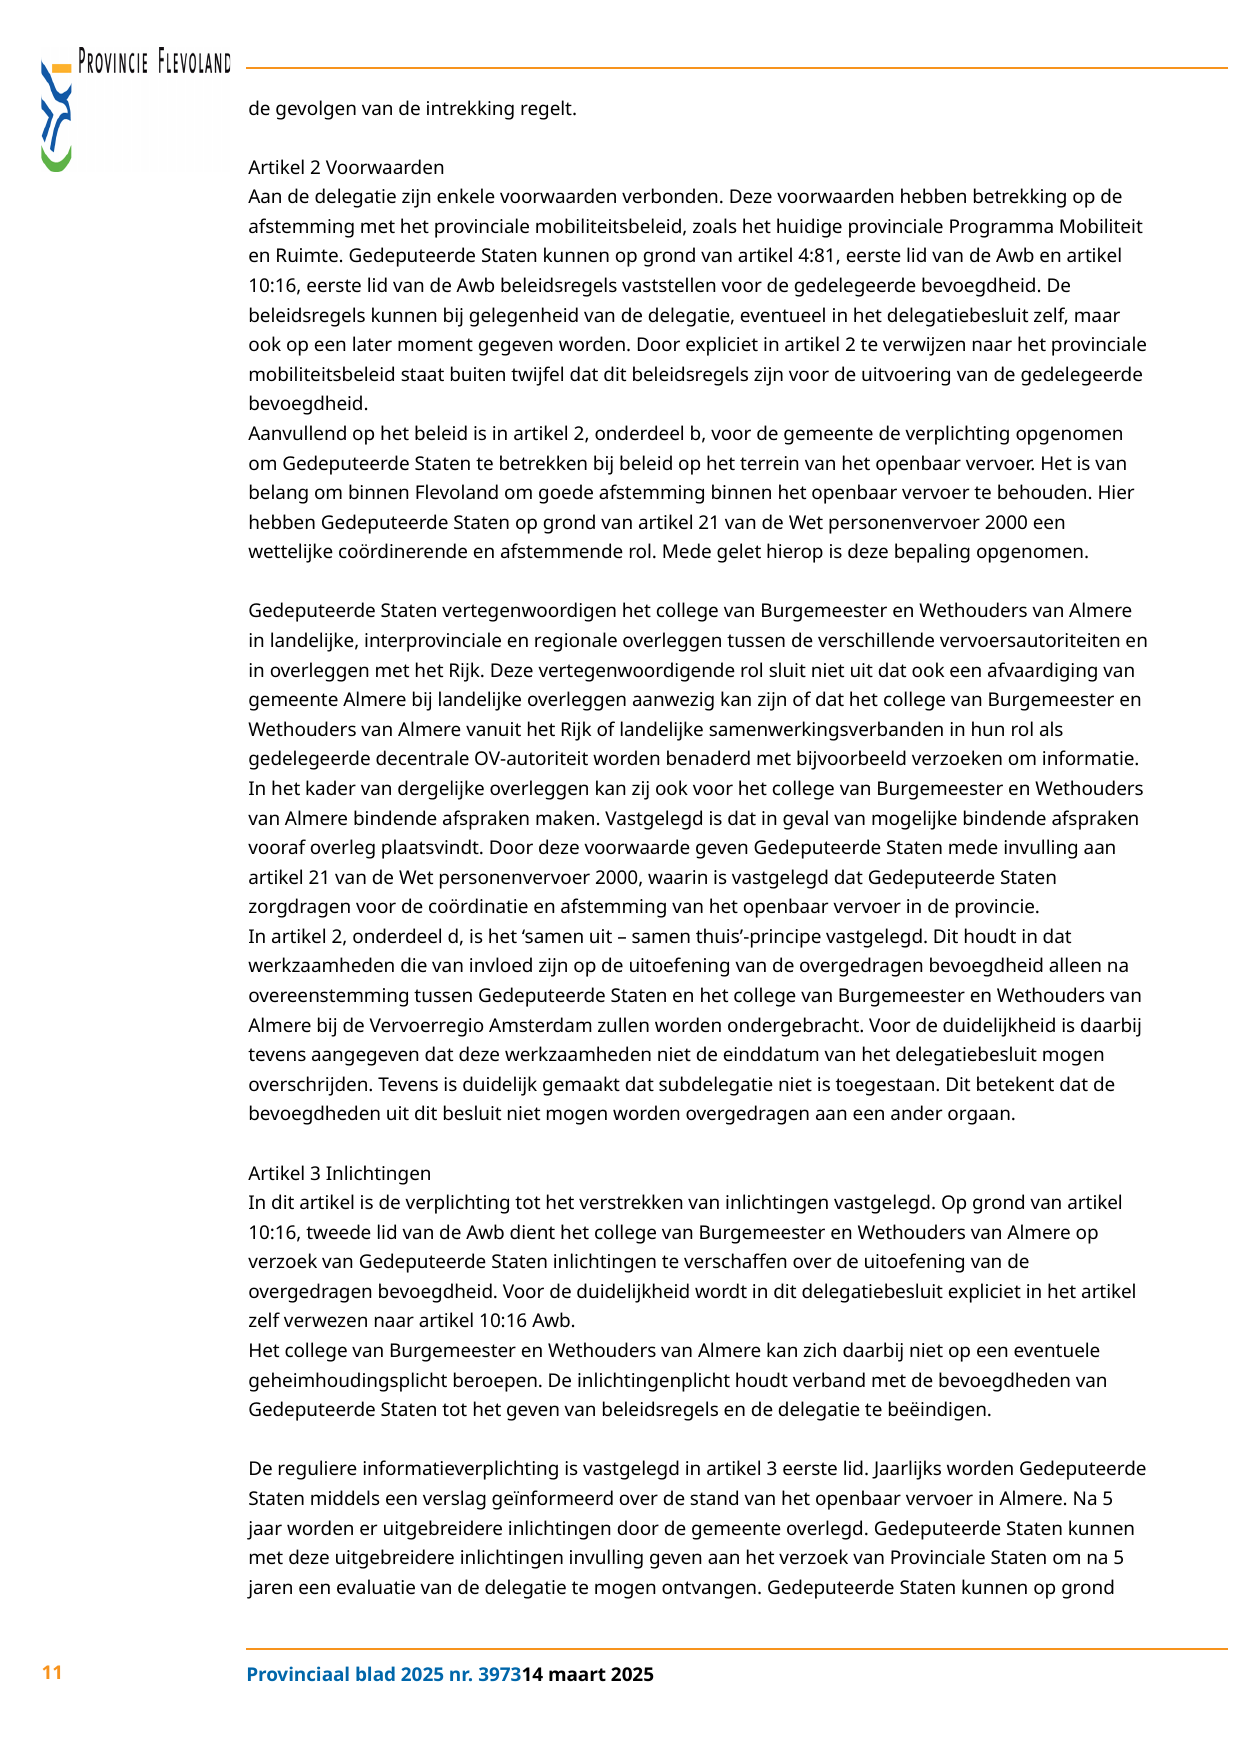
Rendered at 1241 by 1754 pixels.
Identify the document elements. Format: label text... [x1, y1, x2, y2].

text de gevolgen van de intrekking regelt. [248, 95, 1152, 121]
text In dit artikel is de verplichting tot het verstrekken van inlichtingen vastgelegd. Op grond van artikel 10:16, tweede lid van de Awb dient het college van Burgemeester en Wethouders van Almere op verzoek van Gedeputeerde Staten inlichtingen te verschaffen over de uitoefening van de overgedragen bevoegdheid. Voor de duidelijkheid wordt in dit delegatiebesluit expliciet in het artikel zelf verwezen naar artikel 10:16 Awb. [248, 1189, 1152, 1333]
picture [41, 47, 231, 172]
text De reguliere informatieverplichting is vastgelegd in artikel 3 eerste lid. Jaarlijks worden Gedeputeerde Staten middels een verslag geïnformeerd over de stand van het openbaar vervoer in Almere. Na 5 jaar worden er uitgebreidere inlichtingen door de gemeente overlegd. Gedeputeerde Staten kunnen met deze uitgebreidere inlichtingen invulling geven aan het verzoek van Provinciale Staten om na 5 jaren een evaluatie van de delegatie te mogen ontvangen. Gedeputeerde Staten kunnen op grond [248, 1456, 1152, 1600]
text Het college van Burgemeester en Wethouders van Almere kan zich daarbij niet op een eventuele geheimhoudingsplicht beroepen. De inlichtingenplicht houdt verband met de bevoegdheden van Gedeputeerde Staten tot het geven van beleidsregels en de delegatie te beëindigen. [248, 1337, 1152, 1422]
text In artikel 2, onderdeel d, is het ‘samen uit – samen thuis’-principe vastgelegd. Dit houdt in dat werkzaamheden die van invloed zijn op de uitoefening van de overgedragen bevoegdheid alleen na overeenstemming tussen Gedeputeerde Staten en het college van Burgemeester en Wethouders van Almere bij de Vervoerregio Amsterdam zullen worden ondergebracht. Voor de duidelijkheid is daarbij tevens aangegeven dat deze werkzaamheden niet de einddatum van het delegatiebesluit mogen overschrijden. Tevens is duidelijk gemaakt dat subdelegatie niet is toegestaan. Dit betekent dat de bevoegdheden uit dit besluit niet mogen worden overgedragen aan een ander orgaan. [248, 923, 1152, 1126]
text Aanvullend op het beleid is in artikel 2, onderdeel b, voor de gemeente de verplichting opgenomen om Gedeputeerde Staten te betrekken bij beleid op het terrein van het openbaar vervoer. Het is van belang om binnen Flevoland om goede afstemming binnen het openbaar vervoer te behouden. Hier hebben Gedeputeerde Staten op grond van artikel 21 van de Wet personenvervoer 2000 een wettelijke coördinerende en afstemmende rol. Mede gelet hierop is deze bepaling opgenomen. [248, 420, 1152, 564]
text Aan de delegatie zijn enkele voorwaarden verbonden. Deze voorwaarden hebben betrekking op de afstemming met het provinciale mobiliteitsbeleid, zoals het huidige provinciale Programma Mobiliteit en Ruimte. Gedeputeerde Staten kunnen op grond van artikel 4:81, eerste lid van de Awb en artikel 10:16, eerste lid van de Awb beleidsregels vaststellen voor de gedelegeerde bevoegdheid. De beleidsregels kunnen bij gelegenheid van de delegatie, eventueel in het delegatiebesluit zelf, maar ook op een later moment gegeven worden. Door expliciet in artikel 2 te verwijzen naar het provinciale mobiliteitsbeleid staat buiten twijfel dat dit beleidsregels zijn voor de uitvoering van de gedelegeerde bevoegdheid. [248, 183, 1152, 416]
text Artikel 2 Voorwaarden [248, 154, 1152, 180]
text Gedeputeerde Staten vertegenwoordigen het college van Burgemeester en Wethouders van Almere in landelijke, interprovinciale en regionale overleggen tussen de verschillende vervoersautoriteiten en in overleggen met het Rijk. Deze vertegenwoordigende rol sluit niet uit dat ook een afvaardiging van gemeente Almere bij landelijke overleggen aanwezig kan zijn of dat het college van Burgemeester en Wethouders van Almere vanuit het Rijk of landelijke samenwerkingsverbanden in hun rol als gedelegeerde decentrale OV-autoriteit worden benaderd met bijvoorbeeld verzoeken om informatie. In het kader van dergelijke overleggen kan zij ook voor het college van Burgemeester en Wethouders van Almere bindende afspraken maken. Vastgelegd is dat in geval van mogelijke bindende afspraken vooraf overleg plaatsvindt. Door deze voorwaarde geven Gedeputeerde Staten mede invulling aan artikel 21 van de Wet personenvervoer 2000, waarin is vastgelegd dat Gedeputeerde Staten zorgdragen voor de coördinatie en afstemming van het openbaar vervoer in de provincie. [248, 598, 1152, 919]
text Artikel 3 Inlichtingen [248, 1160, 1152, 1186]
